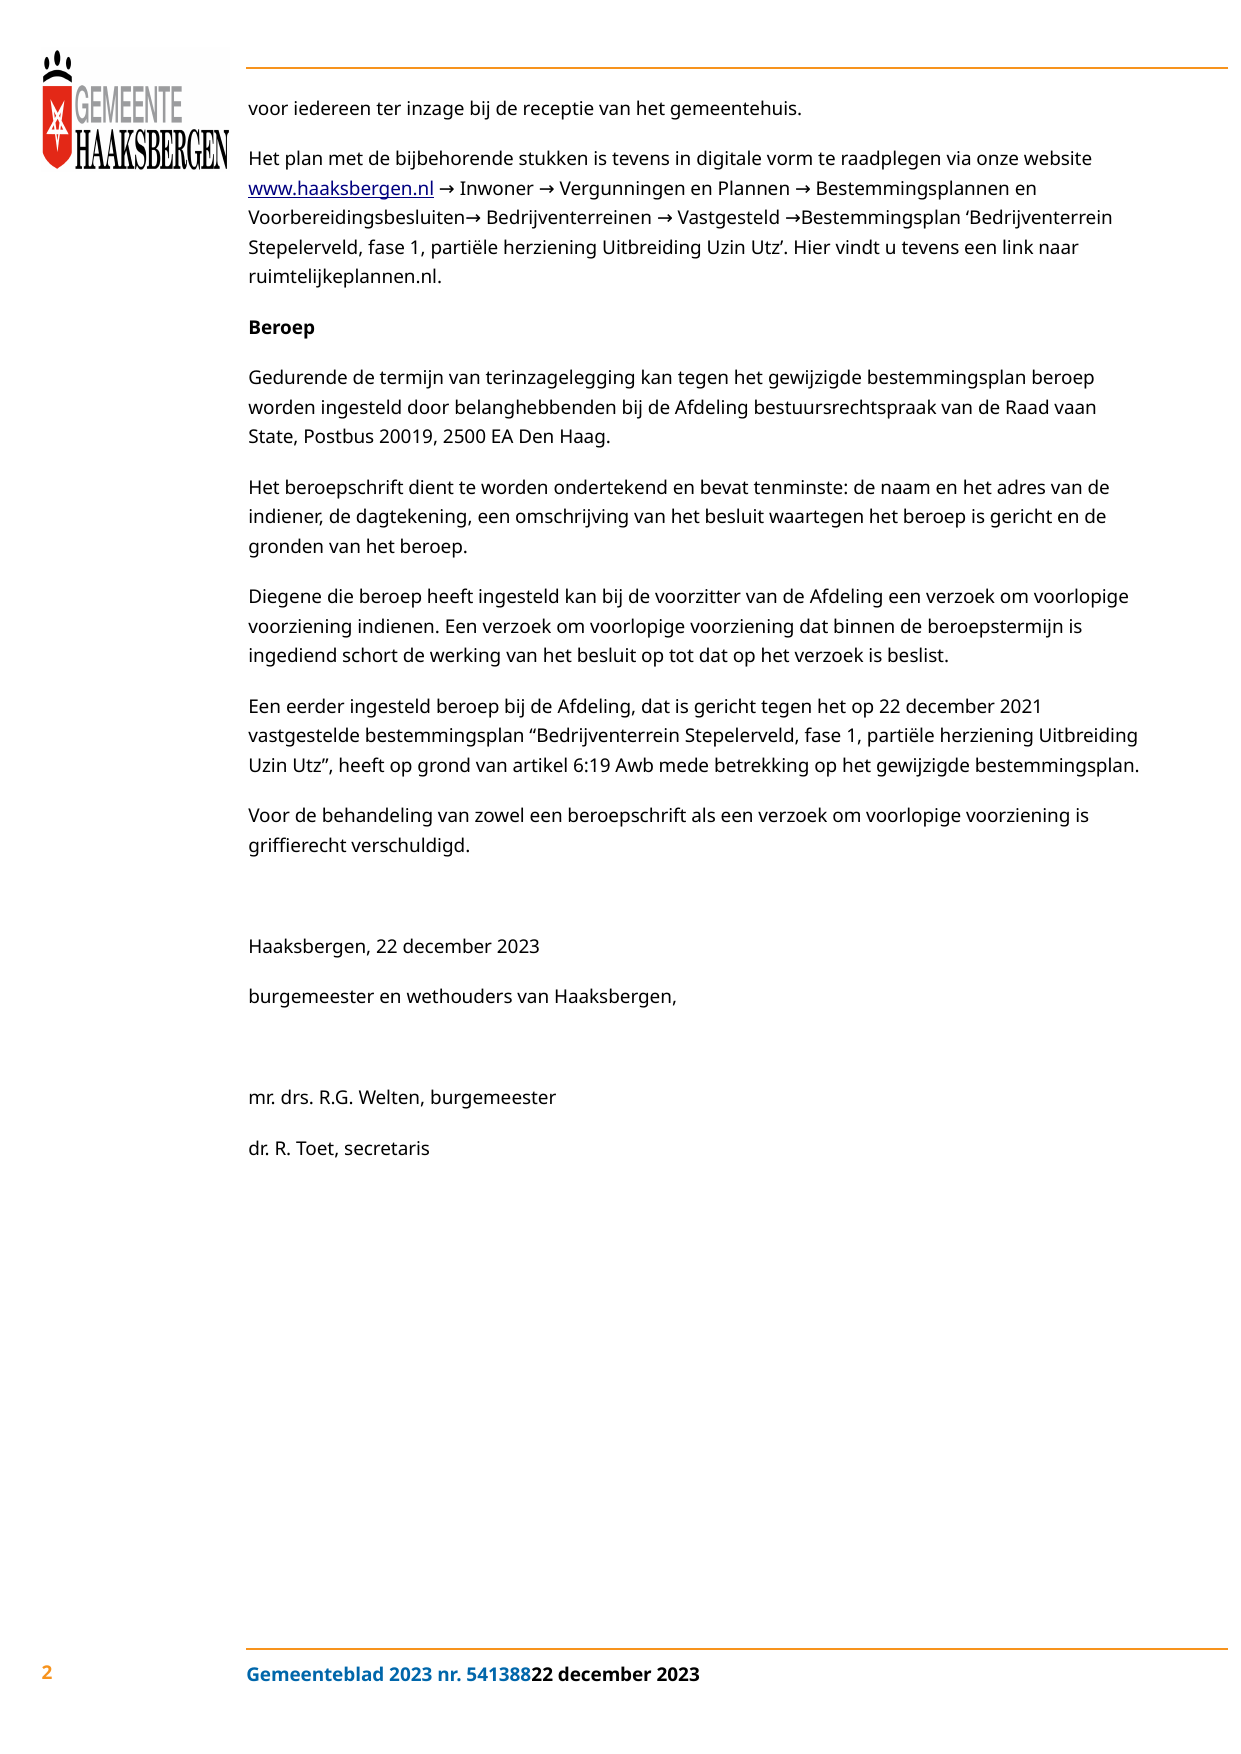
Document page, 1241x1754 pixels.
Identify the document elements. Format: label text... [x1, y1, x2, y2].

text Gedurende de termijn van terinzagelegging kan tegen het gewijzigde bestemmingsplan beroep worden ingesteld door belanghebbenden bij de Afdeling bestuursrechtspraak van de Raad vaan State, Postbus 20019, 2500 EA Den Haag. [248, 364, 1152, 449]
text Diegene die beroep heeft ingesteld kan bij de voorzitter van de Afdeling een verzoek om voorlopige voorziening indienen. Een verzoek om voorlopige voorziening dat binnen de beroepstermijn is ingediend schort de werking van het besluit op tot dat op het verzoek is beslist. [248, 583, 1152, 668]
text Beroep [248, 314, 1152, 340]
picture [41, 47, 231, 172]
text Een eerder ingesteld beroep bij de Afdeling, dat is gericht tegen het op 22 december 2021 vastgestelde bestemmingsplan “Bedrijventerrein Stepelerveld, fase 1, partiële herziening Uitbreiding Uzin Utz”, heeft op grond van artikel 6:19 Awb mede betrekking op het gewijzigde bestemmingsplan. [248, 693, 1152, 778]
text mr. drs. R.G. Welten, burgemeester [248, 1084, 1152, 1110]
text burgemeester en wethouders van Haaksbergen, [248, 983, 1152, 1009]
text voor iedereen ter inzage bij de receptie van het gemeentehuis. [248, 95, 1152, 121]
text Het beroepschrift dient te worden ondertekend en bevat tenminste: de naam en het adres van de indiener, de dagtekening, een omschrijving van het besluit waartegen het beroep is gericht en de gronden van het beroep. [248, 474, 1152, 559]
text Voor de behandeling van zowel een beroepschrift als een verzoek om voorlopige voorziening is griffierecht verschuldigd. [248, 803, 1152, 858]
text Het plan met de bijbehorende stukken is tevens in digitale vorm te raadplegen via onze website www.haaksbergen.nl → Inwoner → Vergunningen en Plannen → Bestemmingsplannen en Voorbereidingsbesluiten→ Bedrijventerreinen → Vastgesteld →Bestemmingsplan ‘Bedrijventerrein Stepelerveld, fase 1, partiële herziening Uitbreiding Uzin Utz’. Hier vindt u tevens een link naar ruimtelijkeplannen.nl. [248, 145, 1152, 289]
text dr. R. Toet, secretaris [248, 1135, 1152, 1161]
text Haaksbergen, 22 december 2023 [248, 933, 1152, 959]
